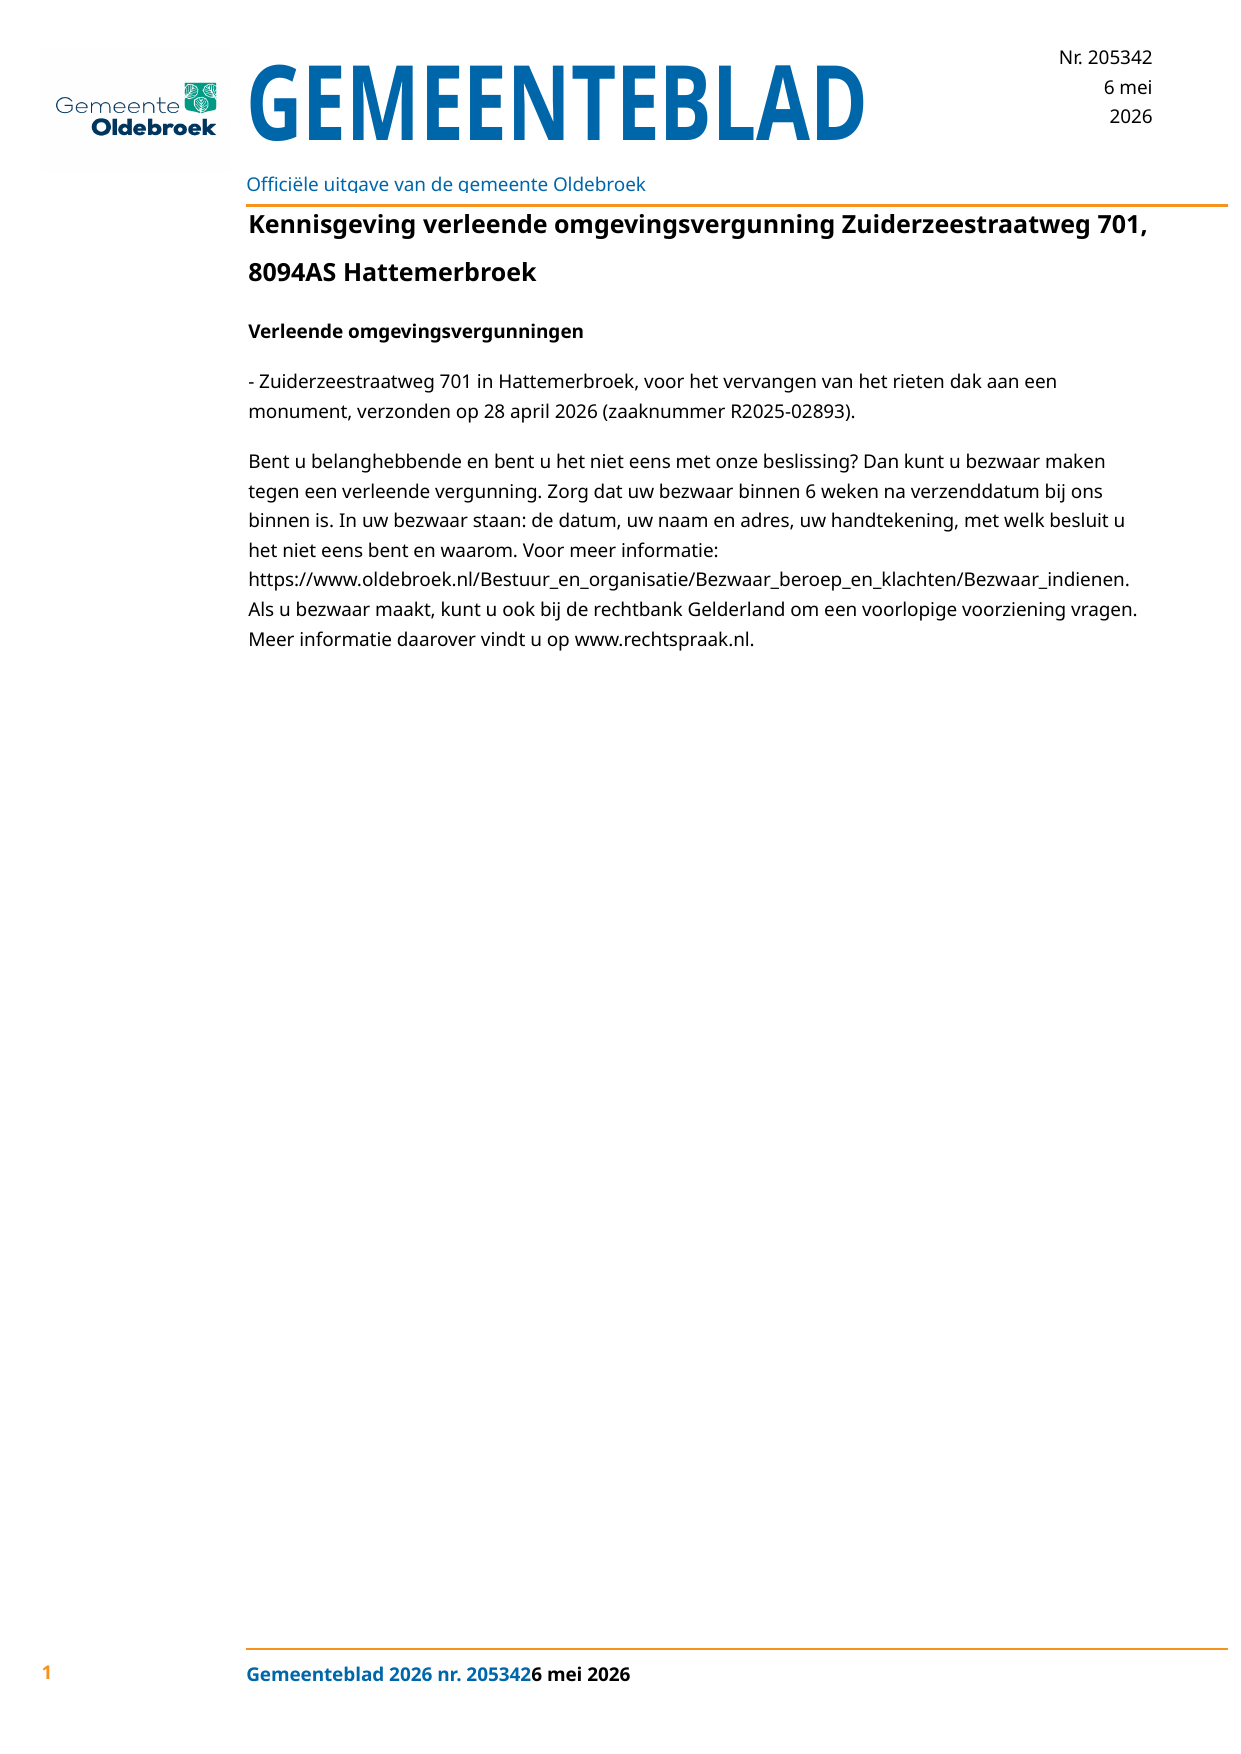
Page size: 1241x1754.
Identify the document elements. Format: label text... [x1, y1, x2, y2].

text Verleende omgevingsvergunningen [248, 318, 1152, 344]
text Bent u belanghebbende en bent u het niet eens met onze beslissing? Dan kunt u bezwaar maken tegen een verleende vergunning. Zorg dat uw bezwaar binnen 6 weken na verzenddatum bij ons binnen is. In uw bezwaar staan: de datum, uw naam en adres, uw handtekening, met welk besluit u het niet eens bent en waarom. Voor meer informatie: https://www.oldebroek.nl/Bestuur_en_organisatie/Bezwaar_beroep_en_klachten/Bezwaar_indienen. Als u bezwaar maakt, kunt u ook bij de rechtbank Gelderland om een voorlopige voorziening vragen. Meer informatie daarover vindt u op www.rechtspraak.nl. [248, 448, 1152, 652]
picture [41, 47, 231, 172]
text - Zuiderzeestraatweg 701 in Hattemerbroek, voor het vervangen van het rieten dak aan een monument, verzonden op 28 april 2026 (zaaknummer R2025-02893). [248, 368, 1152, 424]
text Kennisgeving verleende omgevingsvergunning Zuiderzeestraatweg 701, 8094AS Hattemerbroek [248, 207, 1152, 288]
